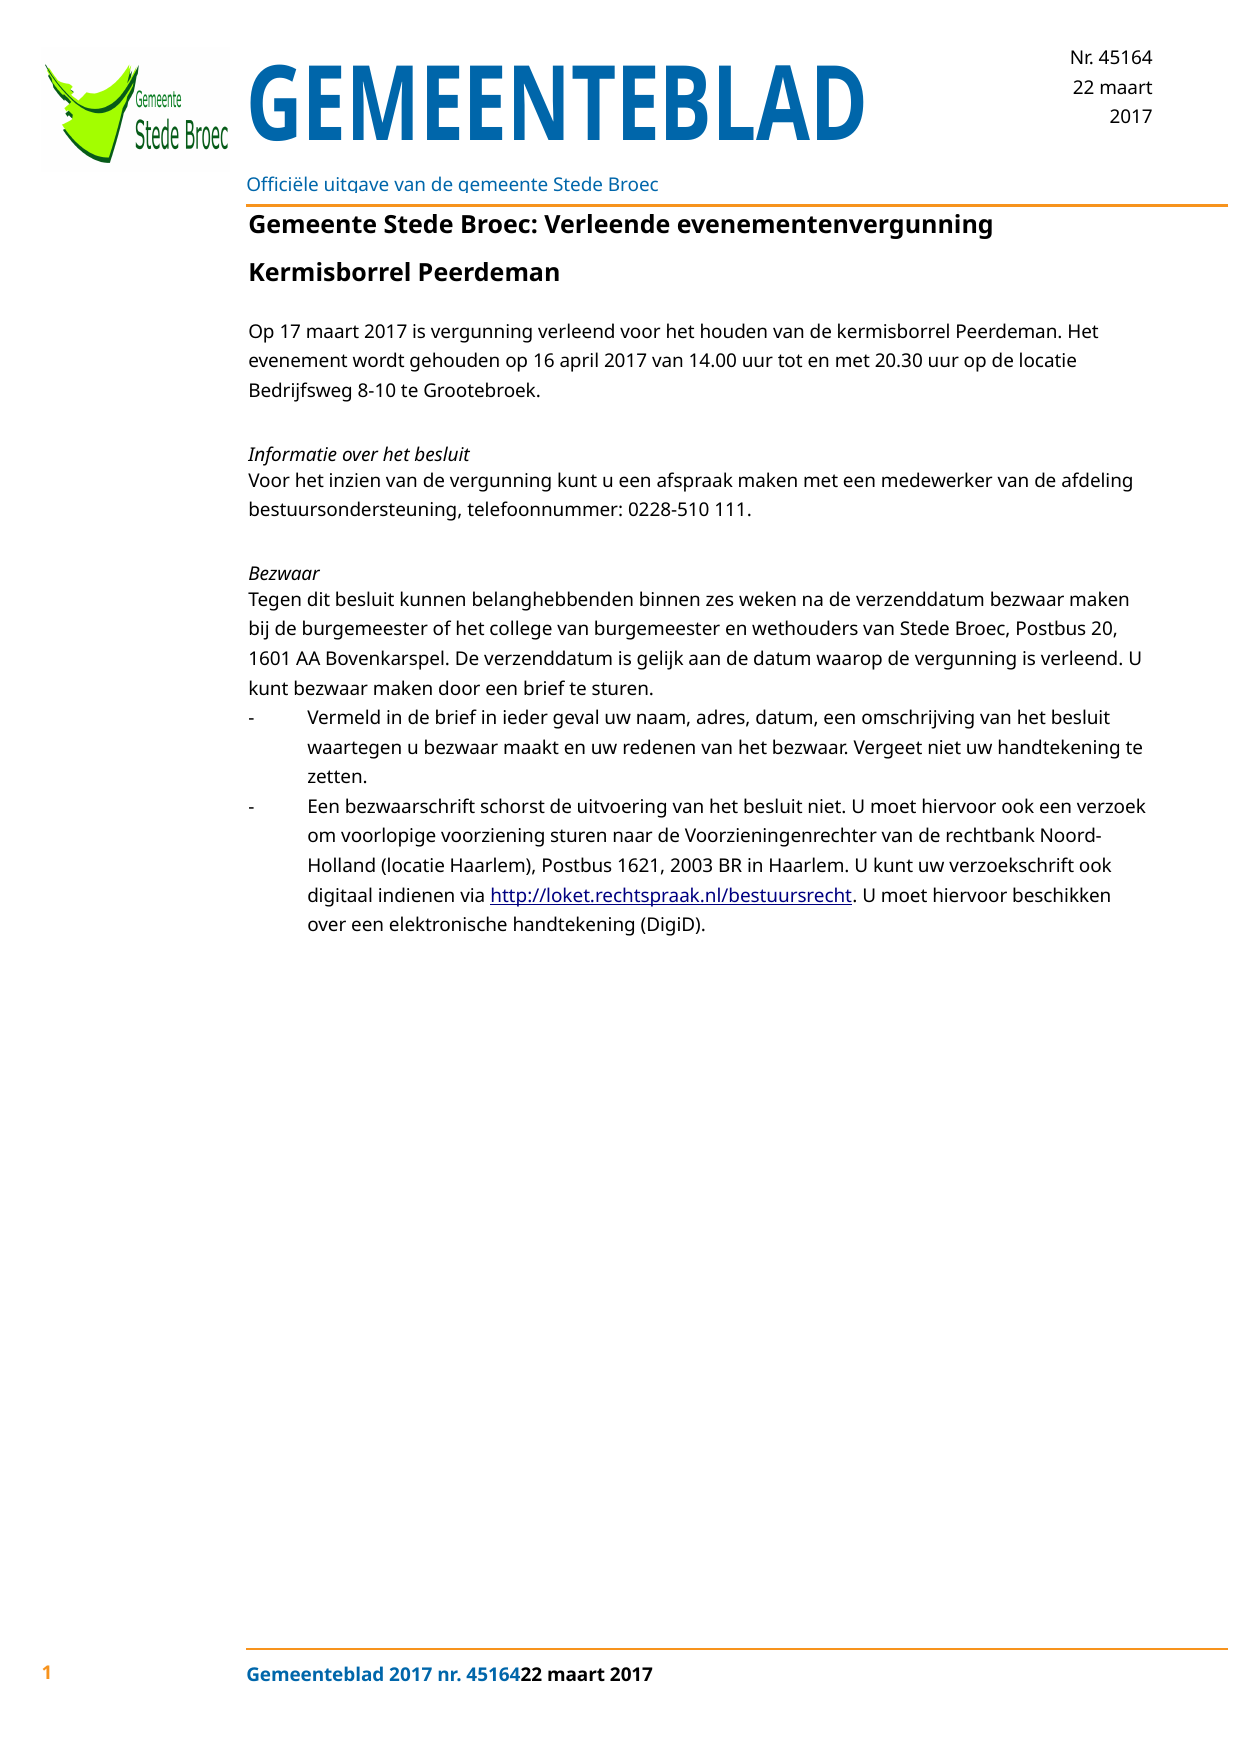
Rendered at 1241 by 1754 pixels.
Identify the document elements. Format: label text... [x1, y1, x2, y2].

list Een bezwaarschrift schorst de uitvoering van het besluit niet. U moet hiervoor ook een verzoek om voorlopige voorziening sturen naar de Voorzieningenrechter van de rechtbank Noord-Holland (locatie Haarlem), Postbus 1621, 2003 BR in Haarlem. U kunt uw verzoekschrift ook digitaal indienen via http://loket.rechtspraak.nl/bestuursrecht. U moet hiervoor beschikken over een elektronische handtekening (DigiD). [248, 793, 1152, 937]
text Informatie over het besluit [248, 441, 1152, 467]
text Tegen dit besluit kunnen belanghebbenden binnen zes weken na de verzenddatum bezwaar maken bij de burgemeester of het college van burgemeester en wethouders van Stede Broec, Postbus 20, 1601 AA Bovenkarspel. De verzenddatum is gelijk aan de datum waarop de vergunning is verleend. U kunt bezwaar maken door een brief te sturen. [248, 586, 1152, 701]
text Bezwaar [248, 560, 1152, 586]
text Voor het inzien van de vergunning kunt u een afspraak maken met een medewerker van de afdeling bestuursondersteuning, telefoonnummer: 0228-510 111. [248, 467, 1152, 522]
list Vermeld in de brief in ieder geval uw naam, adres, datum, een omschrijving van het besluit waartegen u bezwaar maakt en uw redenen van het bezwaar. Vergeet niet uw handtekening te zetten. [248, 704, 1152, 789]
text Op 17 maart 2017 is vergunning verleend voor het houden van de kermisborrel Peerdeman. Het evenement wordt gehouden op 16 april 2017 van 14.00 uur tot en met 20.30 uur op de locatie Bedrijfsweg 8-10 te Grootebroek. [248, 318, 1152, 403]
picture [41, 47, 231, 172]
text Gemeente Stede Broec: Verleende evenementenvergunning Kermisborrel Peerdeman [248, 207, 1152, 288]
